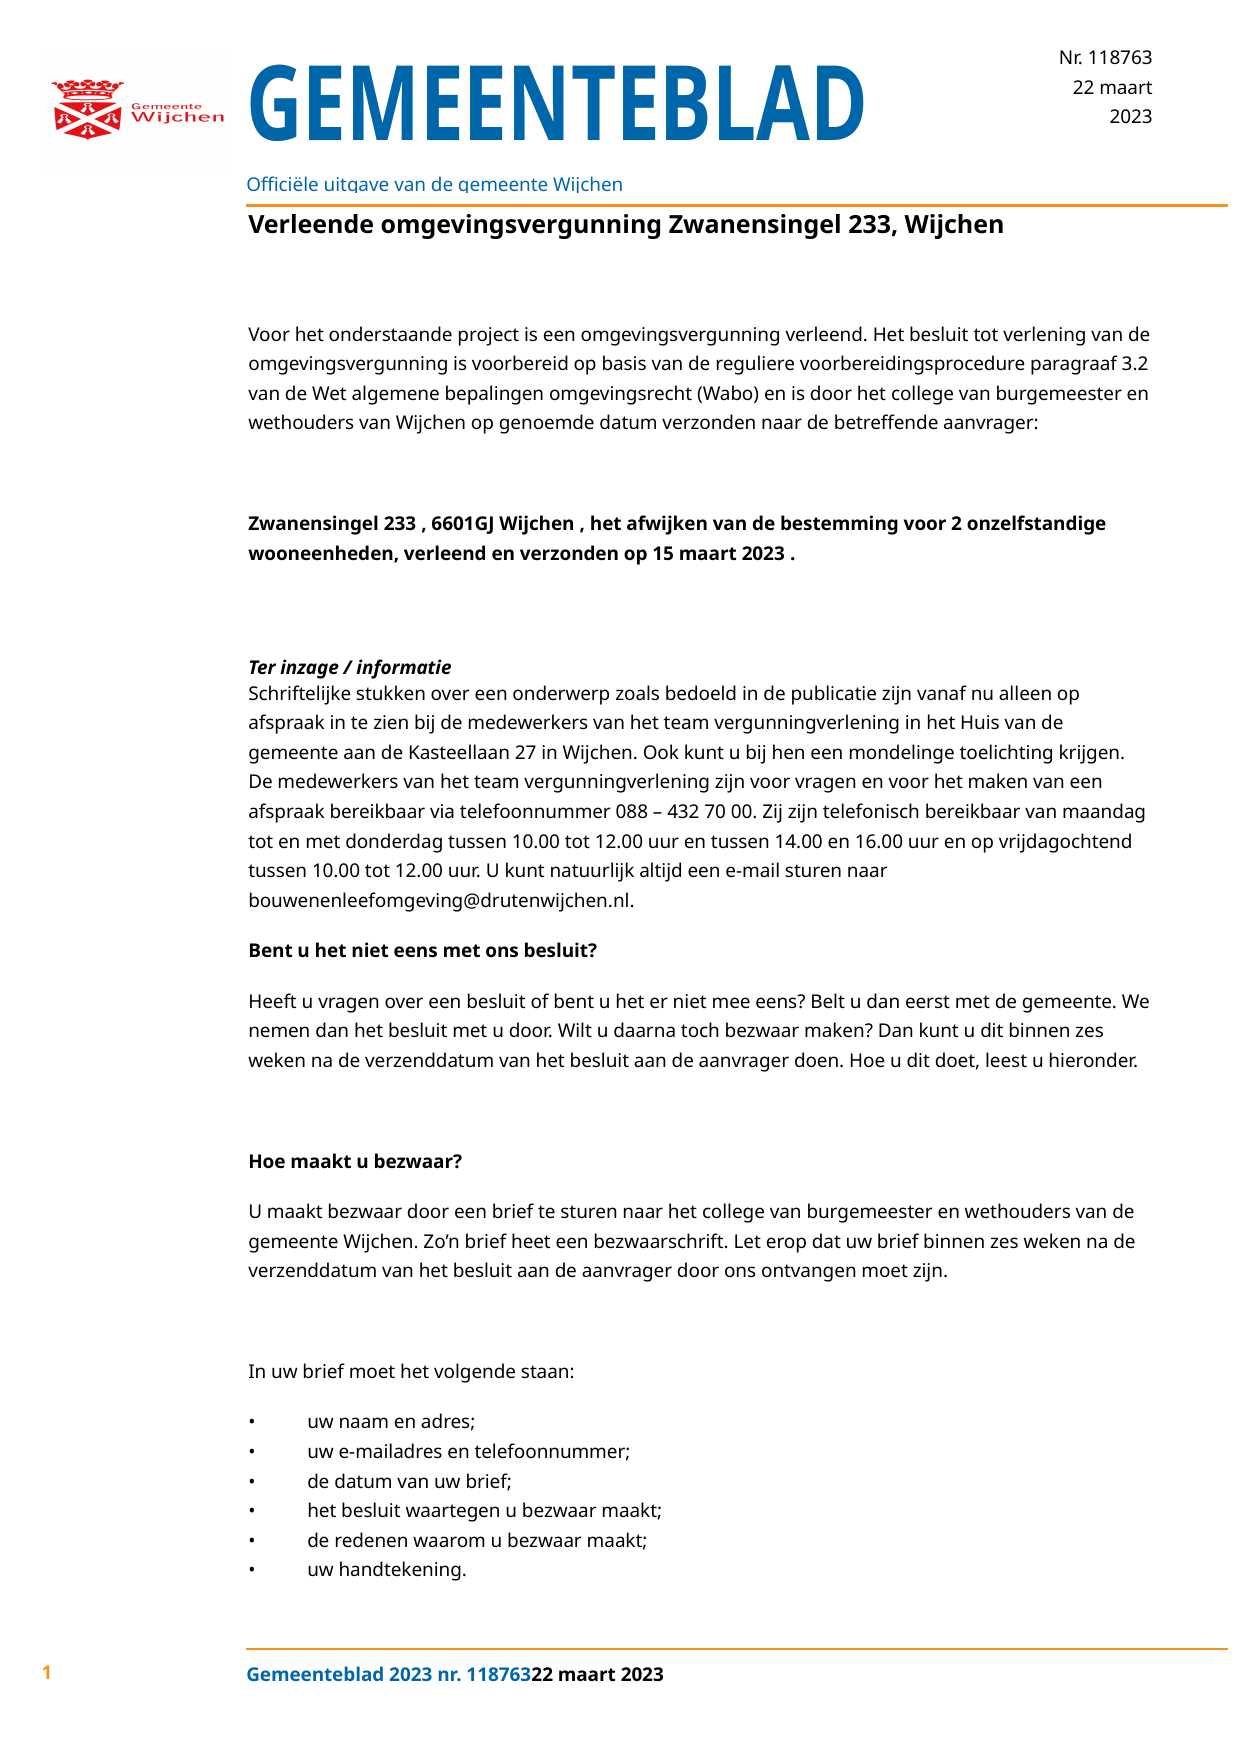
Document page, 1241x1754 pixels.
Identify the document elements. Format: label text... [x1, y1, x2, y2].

list de datum van uw brief; [248, 1468, 1152, 1494]
picture [41, 47, 231, 172]
list uw naam en adres; [248, 1409, 1152, 1434]
list uw e-mailadres en telefoonnummer; [248, 1438, 1152, 1464]
text Zwanensingel 233 , 6601GJ Wijchen , het afwijken van de bestemming voor 2 onzelfstandige wooneenheden, verleend en verzonden op 15 maart 2023 . [248, 510, 1152, 566]
text Hoe maakt u bezwaar? [248, 1148, 1152, 1174]
text Verleende omgevingsvergunning Zwanensingel 233, Wijchen [248, 207, 1152, 241]
list uw handtekening. [248, 1557, 1152, 1582]
text Bent u het niet eens met ons besluit? [248, 937, 1152, 963]
text Ter inzage / informatie [248, 654, 1152, 680]
list het besluit waartegen u bezwaar maakt; [248, 1497, 1152, 1523]
text U maakt bezwaar door een brief te sturen naar het college van burgemeester en wethouders van de gemeente Wijchen. Zo’n brief heet een bezwaarschrift. Let erop dat uw brief binnen zes weken na de verzenddatum van het besluit aan de aanvrager door ons ontvangen moet zijn. [248, 1198, 1152, 1283]
text Schriftelijke stukken over een onderwerp zoals bedoeld in de publicatie zijn vanaf nu alleen op afspraak in te zien bij de medewerkers van het team vergunningverlening in het Huis van de gemeente aan de Kasteellaan 27 in Wijchen. Ook kunt u bij hen een mondelinge toelichting krijgen. De medewerkers van het team vergunningverlening zijn voor vragen en voor het maken van een afspraak bereikbaar via telefoonnummer 088 – 432 70 00. Zij zijn telefonisch bereikbaar van maandag tot en met donderdag tussen 10.00 tot 12.00 uur en tussen 14.00 en 16.00 uur en op vrijdagochtend tussen 10.00 tot 12.00 uur. U kunt natuurlijk altijd een e-mail sturen naar bouwenenleefomgeving@drutenwijchen.nl. [248, 680, 1152, 913]
text In uw brief moet het volgende staan: [248, 1358, 1152, 1384]
list de redenen waarom u bezwaar maakt; [248, 1527, 1152, 1553]
text Voor het onderstaande project is een omgevingsvergunning verleend. Het besluit tot verlening van de omgevingsvergunning is voorbereid op basis van de reguliere voorbereidingsprocedure paragraaf 3.2 van de Wet algemene bepalingen omgevingsrecht (Wabo) en is door het college van burgemeester en wethouders van Wijchen op genoemde datum verzonden naar de betreffende aanvrager: [248, 321, 1152, 435]
text Heeft u vragen over een besluit of bent u het er niet mee eens? Belt u dan eerst met de gemeente. We nemen dan het besluit met u door. Wilt u daarna toch bezwaar maken? Dan kunt u dit binnen zes weken na de verzenddatum van het besluit aan de aanvrager doen. Hoe u dit doet, leest u hieronder. [248, 988, 1152, 1073]
